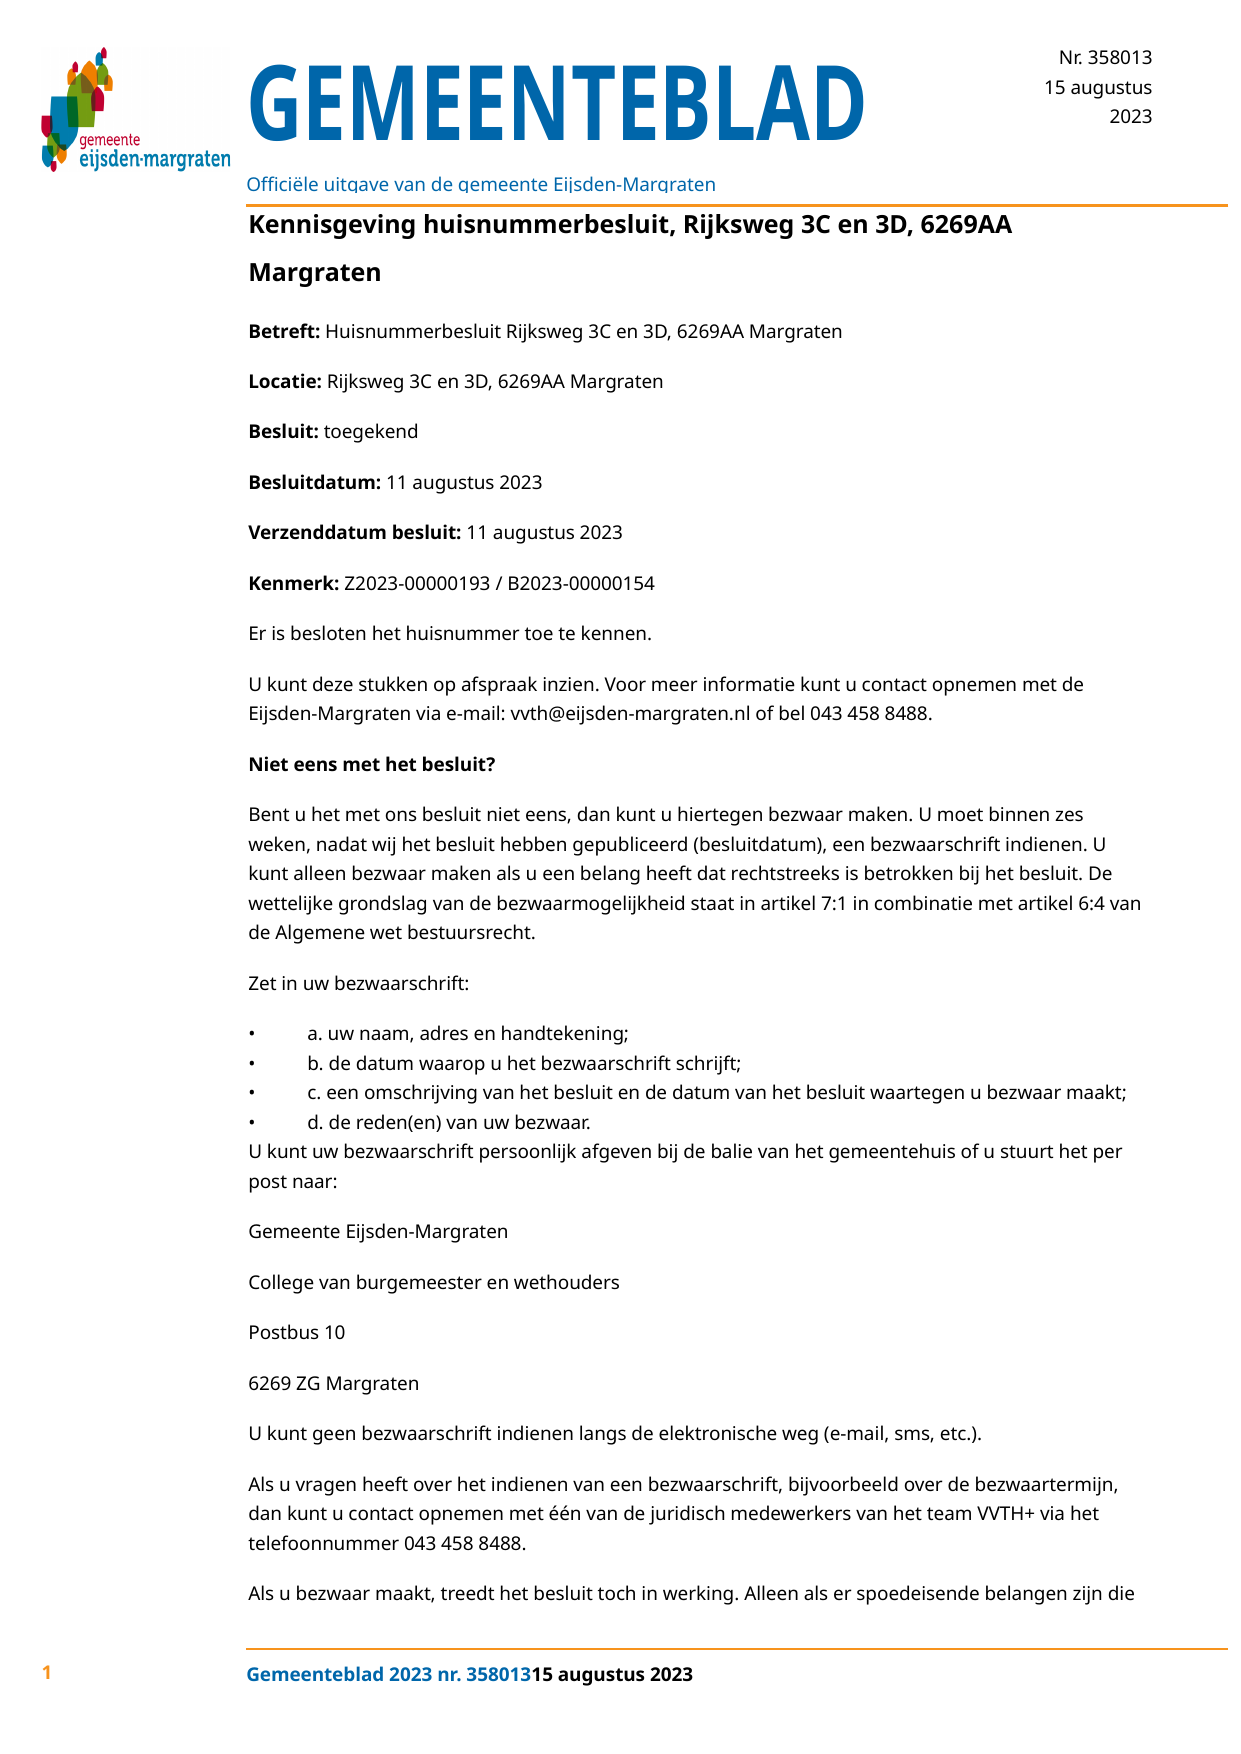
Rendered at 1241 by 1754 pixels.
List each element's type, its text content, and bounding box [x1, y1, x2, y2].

text Gemeente Eijsden-Margraten [248, 1219, 1152, 1244]
text Als u bezwaar maakt, treedt het besluit toch in werking. Alleen als er spoedeisende belangen zijn die [248, 1580, 1152, 1606]
text Kenmerk: Z2023-00000193 / B2023-00000154 [248, 570, 1152, 596]
text Besluit: toegekend [248, 419, 1152, 444]
text College van burgemeester en wethouders [248, 1269, 1152, 1295]
list a. uw naam, adres en handtekening; [248, 1020, 1152, 1046]
text Locatie: Rijksweg 3C en 3D, 6269AA Margraten [248, 368, 1152, 394]
list c. een omschrijving van het besluit en de datum van het besluit waartegen u bezwaar maakt; [248, 1079, 1152, 1105]
text Bent u het met ons besluit niet eens, dan kunt u hiertegen bezwaar maken. U moet binnen zes weken, nadat wij het besluit hebben gepubliceerd (besluitdatum), een bezwaarschrift indienen. U kunt alleen bezwaar maken als u een belang heeft dat rechtstreeks is betrokken bij het besluit. De wettelijke grondslag van de bezwaarmogelijkheid staat in artikel 7:1 in combinatie met artikel 6:4 van de Algemene wet bestuursrecht. [248, 801, 1152, 945]
text Betreft: Huisnummerbesluit Rijksweg 3C en 3D, 6269AA Margraten [248, 318, 1152, 344]
list b. de datum waarop u het bezwaarschrift schrijft; [248, 1050, 1152, 1076]
text Verzenddatum besluit: 11 augustus 2023 [248, 519, 1152, 545]
text Kennisgeving huisnummerbesluit, Rijksweg 3C en 3D, 6269AA Margraten [248, 207, 1152, 288]
text Zet in uw bezwaarschrift: [248, 970, 1152, 996]
text Besluitdatum: 11 augustus 2023 [248, 469, 1152, 495]
picture [41, 47, 231, 172]
text U kunt deze stukken op afspraak inzien. Voor meer informatie kunt u contact opnemen met de Eijsden-Margraten via e-mail: vvth@eijsden-margraten.nl of bel 043 458 8488. [248, 671, 1152, 726]
text U kunt uw bezwaarschrift persoonlijk afgeven bij de balie van het gemeentehuis of u stuurt het per post naar: [248, 1139, 1152, 1194]
text 6269 ZG Margraten [248, 1370, 1152, 1396]
text U kunt geen bezwaarschrift indienen langs de elektronische weg (e-mail, sms, etc.). [248, 1420, 1152, 1446]
list d. de reden(en) van uw bezwaar. [248, 1109, 1152, 1135]
text Postbus 10 [248, 1319, 1152, 1345]
text Niet eens met het besluit? [248, 751, 1152, 777]
text Als u vragen heeft over het indienen van een bezwaarschrift, bijvoorbeeld over de bezwaartermijn, dan kunt u contact opnemen met één van de juridisch medewerkers van het team VVTH+ via het telefoonnummer 043 458 8488. [248, 1471, 1152, 1556]
text Er is besloten het huisnummer toe te kennen. [248, 620, 1152, 646]
